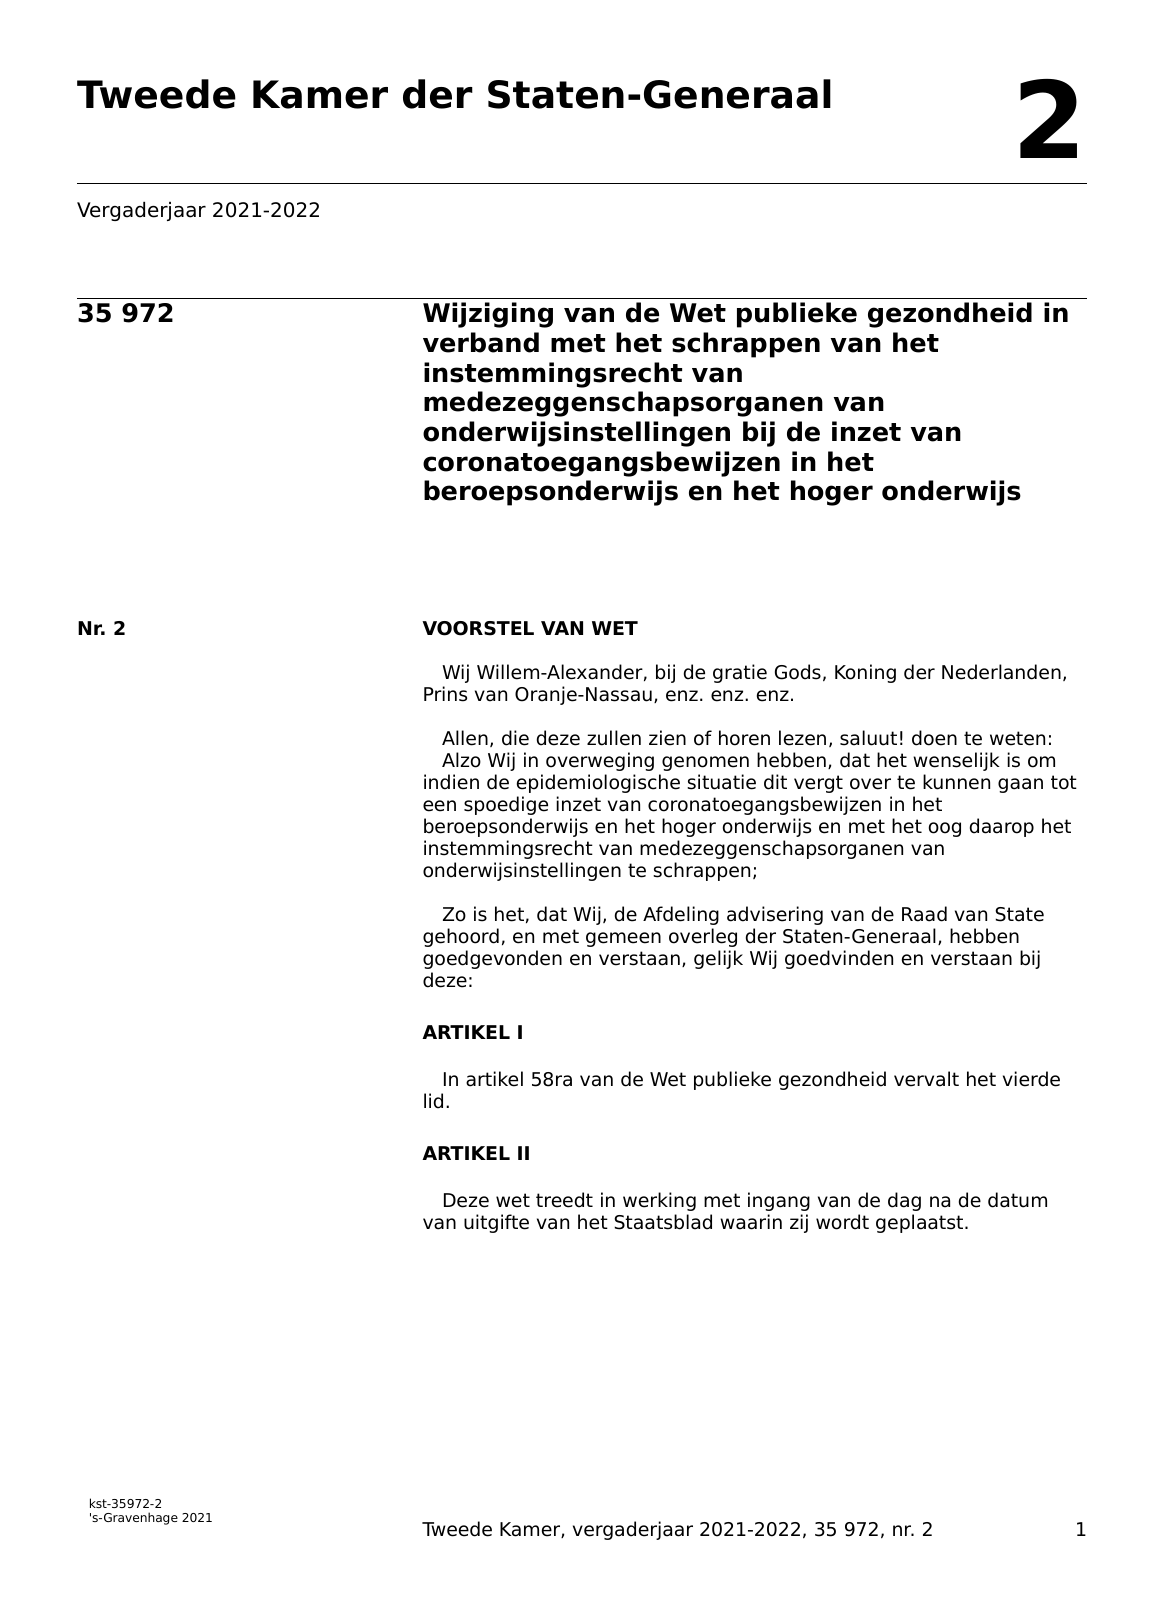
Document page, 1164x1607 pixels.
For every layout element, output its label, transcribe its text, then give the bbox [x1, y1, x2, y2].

subtitle ARTIKEL I [422, 1022, 1087, 1044]
text Deze wet treedt in werking met ingang van de dag na de datum van uitgifte van het Staatsblad waarin zij wordt geplaatst. [422, 1190, 1087, 1234]
subtitle Nr. 2 VOORSTEL VAN WET [77, 618, 1087, 640]
text Alzo Wij in overweging genomen hebben, dat het wenselijk is om indien de epidemiologische situatie dit vergt over te kunnen gaan tot een spoedige inzet van coronatoegangsbewijzen in het beroepsonderwijs en het hoger onderwijs en met het oog daarop het instemmingsrecht van medezeggenschapsorganen van onderwijsinstellingen te schrappen; [422, 750, 1087, 882]
table_header Tweede Kamer der Staten-Generaal [77, 59, 886, 183]
subtitle ARTIKEL II [422, 1143, 1087, 1165]
text 's-Gravenhage 2021 [88, 1511, 323, 1525]
table_cell Vergaderjaar 2021-2022 [77, 184, 1087, 298]
text Zo is het, dat Wij, de Afdeling advisering van de Raad van State gehoord, en met gemeen overleg der Staten-Generaal, hebben goedgevonden en verstaan, gelijk Wij goedvinden en verstaan bij deze: [422, 904, 1087, 992]
text In artikel 58ra van de Wet publieke gezondheid vervalt het vierde lid. [422, 1069, 1087, 1113]
text Allen, die deze zullen zien of horen lezen, saluut! doen te weten: [422, 728, 1087, 750]
table_header 2 [886, 59, 1087, 183]
subtitle 35 972 Wijziging van de Wet publieke gezondheid in verband met het schrappen van het instemmingsrecht van medezeggenschapsorganen van onderwijsinstellingen bij de inzet van coronatoegangsbewijzen in het beroepsonderwijs en het hoger onderwijs [77, 299, 1087, 507]
text kst-35972-2 [88, 1497, 323, 1511]
text Wij Willem-Alexander, bij de gratie Gods, Koning der Nederlanden, Prins van Oranje-Nassau, enz. enz. enz. [422, 662, 1087, 706]
